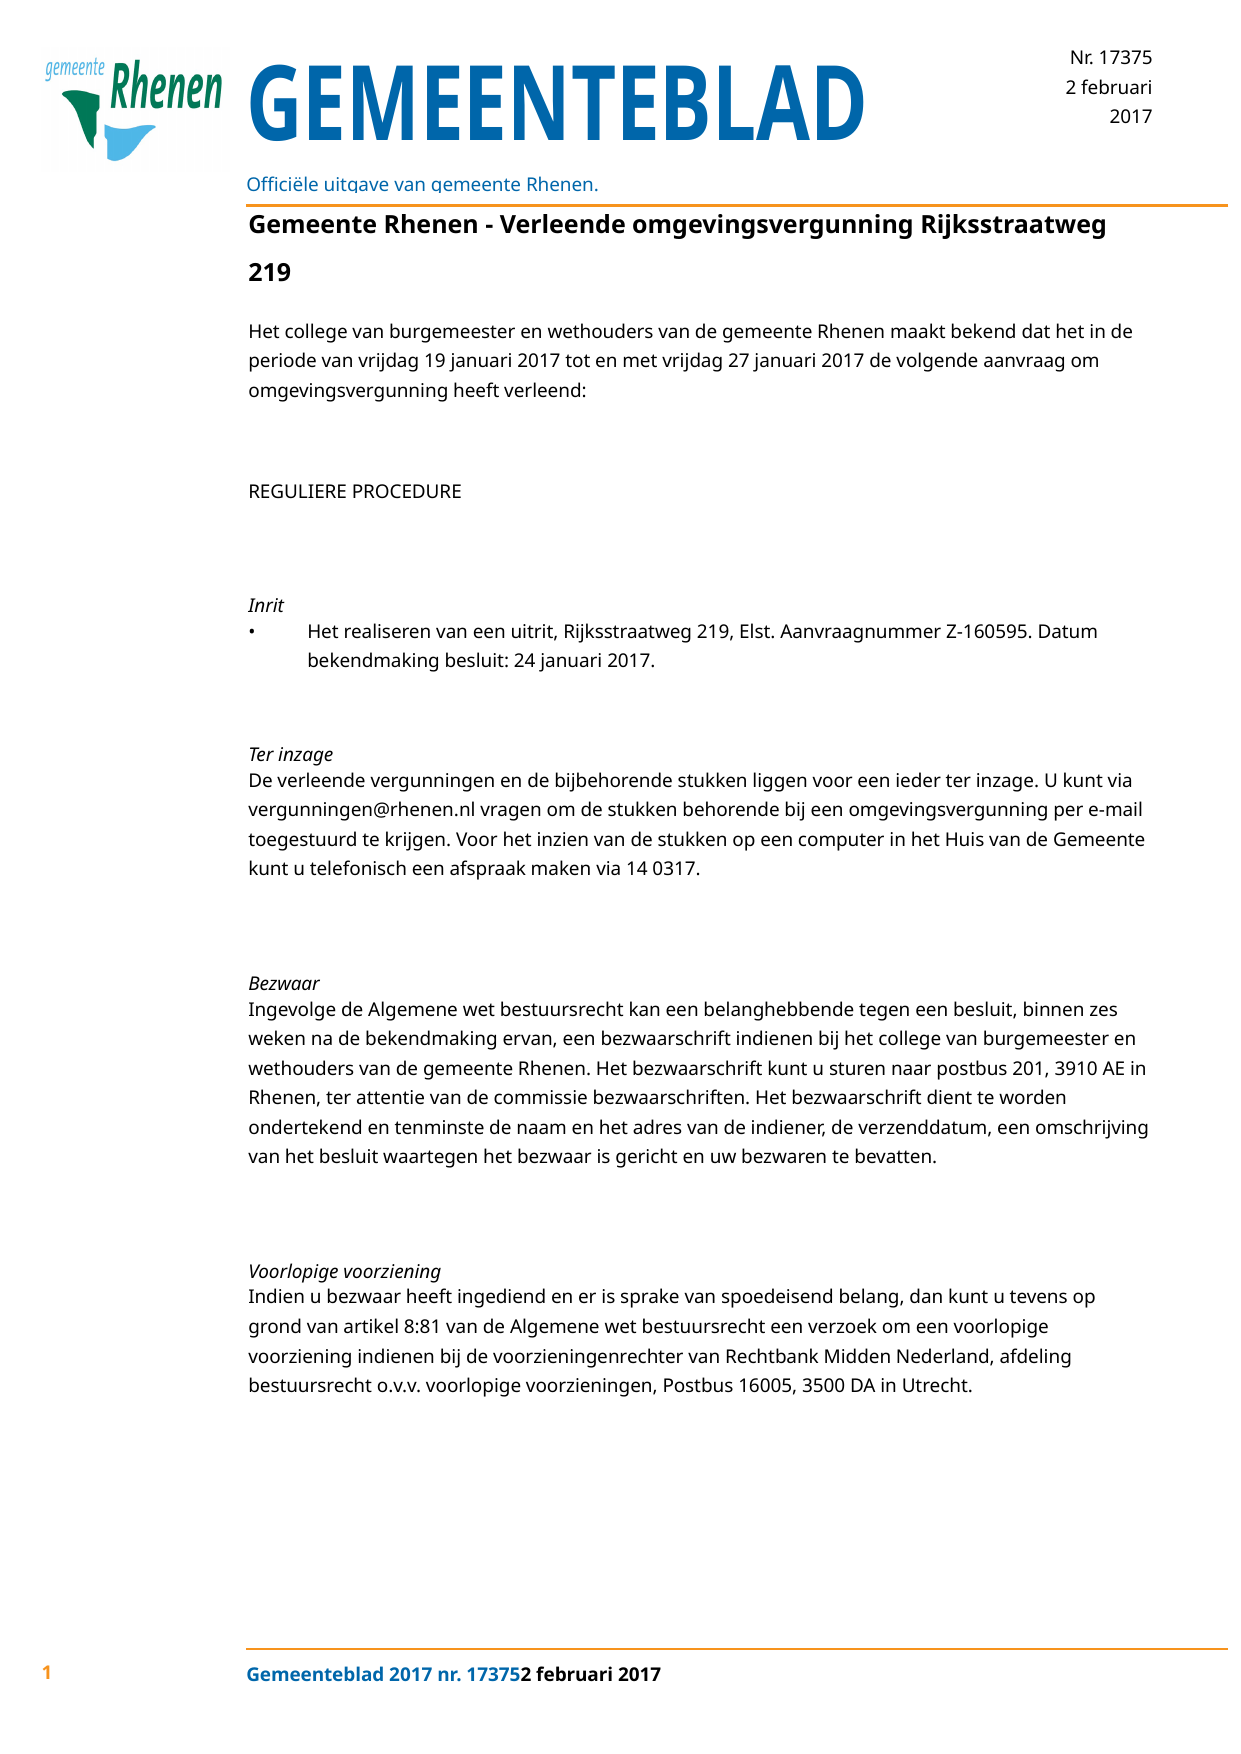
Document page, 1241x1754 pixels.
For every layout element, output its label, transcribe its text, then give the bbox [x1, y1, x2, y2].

text Inrit [248, 592, 1152, 618]
text Indien u bezwaar heeft ingediend en er is sprake van spoedeisend belang, dan kunt u tevens op grond van artikel 8:81 van de Algemene wet bestuursrecht een verzoek om een voorlopige voorziening indienen bij de voorzieningenrechter van Rechtbank Midden Nederland, afdeling bestuursrecht o.v.v. voorlopige voorzieningen, Postbus 16005, 3500 DA in Utrecht. [248, 1284, 1152, 1398]
text Voorlopige voorziening [248, 1258, 1152, 1284]
text Gemeente Rhenen - Verleende omgevingsvergunning Rijksstraatweg 219 [248, 207, 1152, 288]
text Ingevolge de Algemene wet bestuursrecht kan een belanghebbende tegen een besluit, binnen zes weken na de bekendmaking ervan, een bezwaarschrift indienen bij het college van burgemeester en wethouders van de gemeente Rhenen. Het bezwaarschrift kunt u sturen naar postbus 201, 3910 AE in Rhenen, ter attentie van de commissie bezwaarschriften. Het bezwaarschrift dient te worden ondertekend en tenminste de naam en het adres van de indiener, de verzenddatum, een omschrijving van het besluit waartegen het bezwaar is gericht en uw bezwaren te bevatten. [248, 996, 1152, 1169]
text Bezwaar [248, 970, 1152, 996]
text Het college van burgemeester en wethouders van de gemeente Rhenen maakt bekend dat het in de periode van vrijdag 19 januari 2017 tot en met vrijdag 27 januari 2017 de volgende aanvraag om omgevingsvergunning heeft verleend: [248, 318, 1152, 403]
text Ter inzage [248, 741, 1152, 767]
list Het realiseren van een uitrit, Rijksstraatweg 219, Elst. Aanvraagnummer Z-160595. Datum bekendmaking besluit: 24 januari 2017. [248, 618, 1152, 673]
text REGULIERE PROCEDURE [248, 478, 1152, 504]
text De verleende vergunningen en de bijbehorende stukken liggen voor een ieder ter inzage. U kunt via vergunningen@rhenen.nl vragen om de stukken behorende bij een omgevingsvergunning per e-mail toegestuurd te krijgen. Voor het inzien van de stukken op een computer in het Huis van de Gemeente kunt u telefonisch een afspraak maken via 14 0317. [248, 767, 1152, 881]
picture [41, 47, 231, 172]
